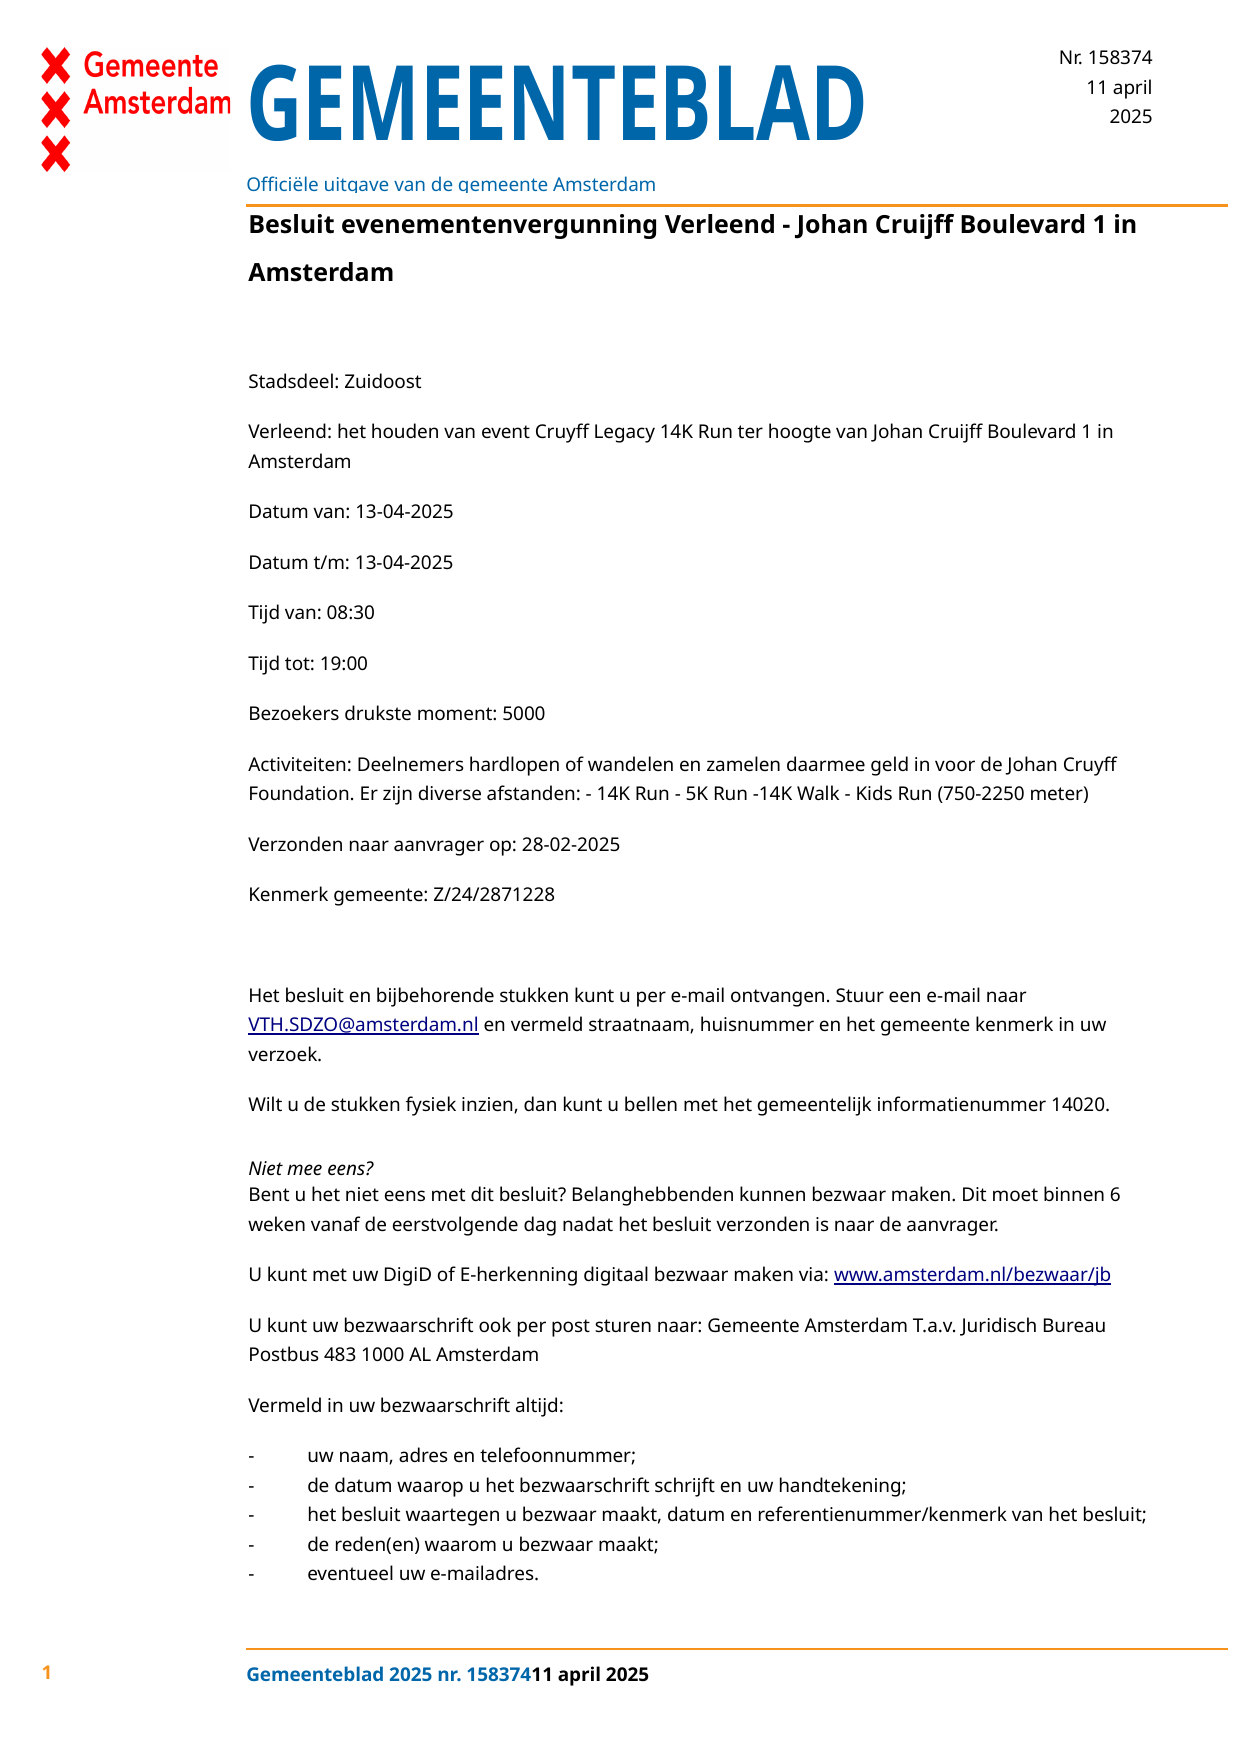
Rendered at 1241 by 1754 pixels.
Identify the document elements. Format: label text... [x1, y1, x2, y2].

text Besluit evenementenvergunning Verleend - Johan Cruijff Boulevard 1 in Amsterdam [248, 207, 1152, 288]
text Datum t/m: 13-04-2025 [248, 549, 1152, 575]
text U kunt uw bezwaarschrift ook per post sturen naar: Gemeente Amsterdam T.a.v. Juridisch Bureau Postbus 483 1000 AL Amsterdam [248, 1312, 1152, 1367]
picture [41, 47, 231, 172]
text Niet mee eens? [248, 1156, 1152, 1181]
text Bent u het niet eens met dit besluit? Belanghebbenden kunnen bezwaar maken. Dit moet binnen 6 weken vanaf de eerstvolgende dag nadat het besluit verzonden is naar de aanvrager. [248, 1181, 1152, 1237]
text Wilt u de stukken fysiek inzien, dan kunt u bellen met het gemeentelijk informatienummer 14020. [248, 1092, 1152, 1117]
list de reden(en) waarom u bezwaar maakt; [248, 1531, 1152, 1557]
text Activiteiten: Deelnemers hardlopen of wandelen en zamelen daarmee geld in voor de Johan Cruyff Foundation. Er zijn diverse afstanden: - 14K Run - 5K Run -14K Walk - Kids Run (750-2250 meter) [248, 751, 1152, 806]
list uw naam, adres en telefoonnummer; [248, 1442, 1152, 1468]
text Vermeld in uw bezwaarschrift altijd: [248, 1392, 1152, 1417]
text Bezoekers drukste moment: 5000 [248, 700, 1152, 726]
list eventueel uw e-mailadres. [248, 1561, 1152, 1586]
text Datum van: 13-04-2025 [248, 499, 1152, 524]
list de datum waarop u het bezwaarschrift schrijft en uw handtekening; [248, 1472, 1152, 1497]
text U kunt met uw DigiD of E-herkenning digitaal bezwaar maken via: www.amsterdam.nl/bezwaar/jb [248, 1261, 1152, 1287]
text Kenmerk gemeente: Z/24/2871228 [248, 881, 1152, 907]
text Verzonden naar aanvrager op: 28-02-2025 [248, 831, 1152, 857]
text Stadsdeel: Zuidoost [248, 368, 1152, 394]
text Tijd van: 08:30 [248, 599, 1152, 625]
text Het besluit en bijbehorende stukken kunt u per e-mail ontvangen. Stuur een e-mail naar VTH.SDZO@amsterdam.nl en vermeld straatnaam, huisnummer en het gemeente kenmerk in uw verzoek. [248, 982, 1152, 1067]
list het besluit waartegen u bezwaar maakt, datum en referentienummer/kenmerk van het besluit; [248, 1501, 1152, 1527]
text Tijd tot: 19:00 [248, 650, 1152, 676]
text Verleend: het houden van event Cruyff Legacy 14K Run ter hoogte van Johan Cruijff Boulevard 1 in Amsterdam [248, 419, 1152, 474]
